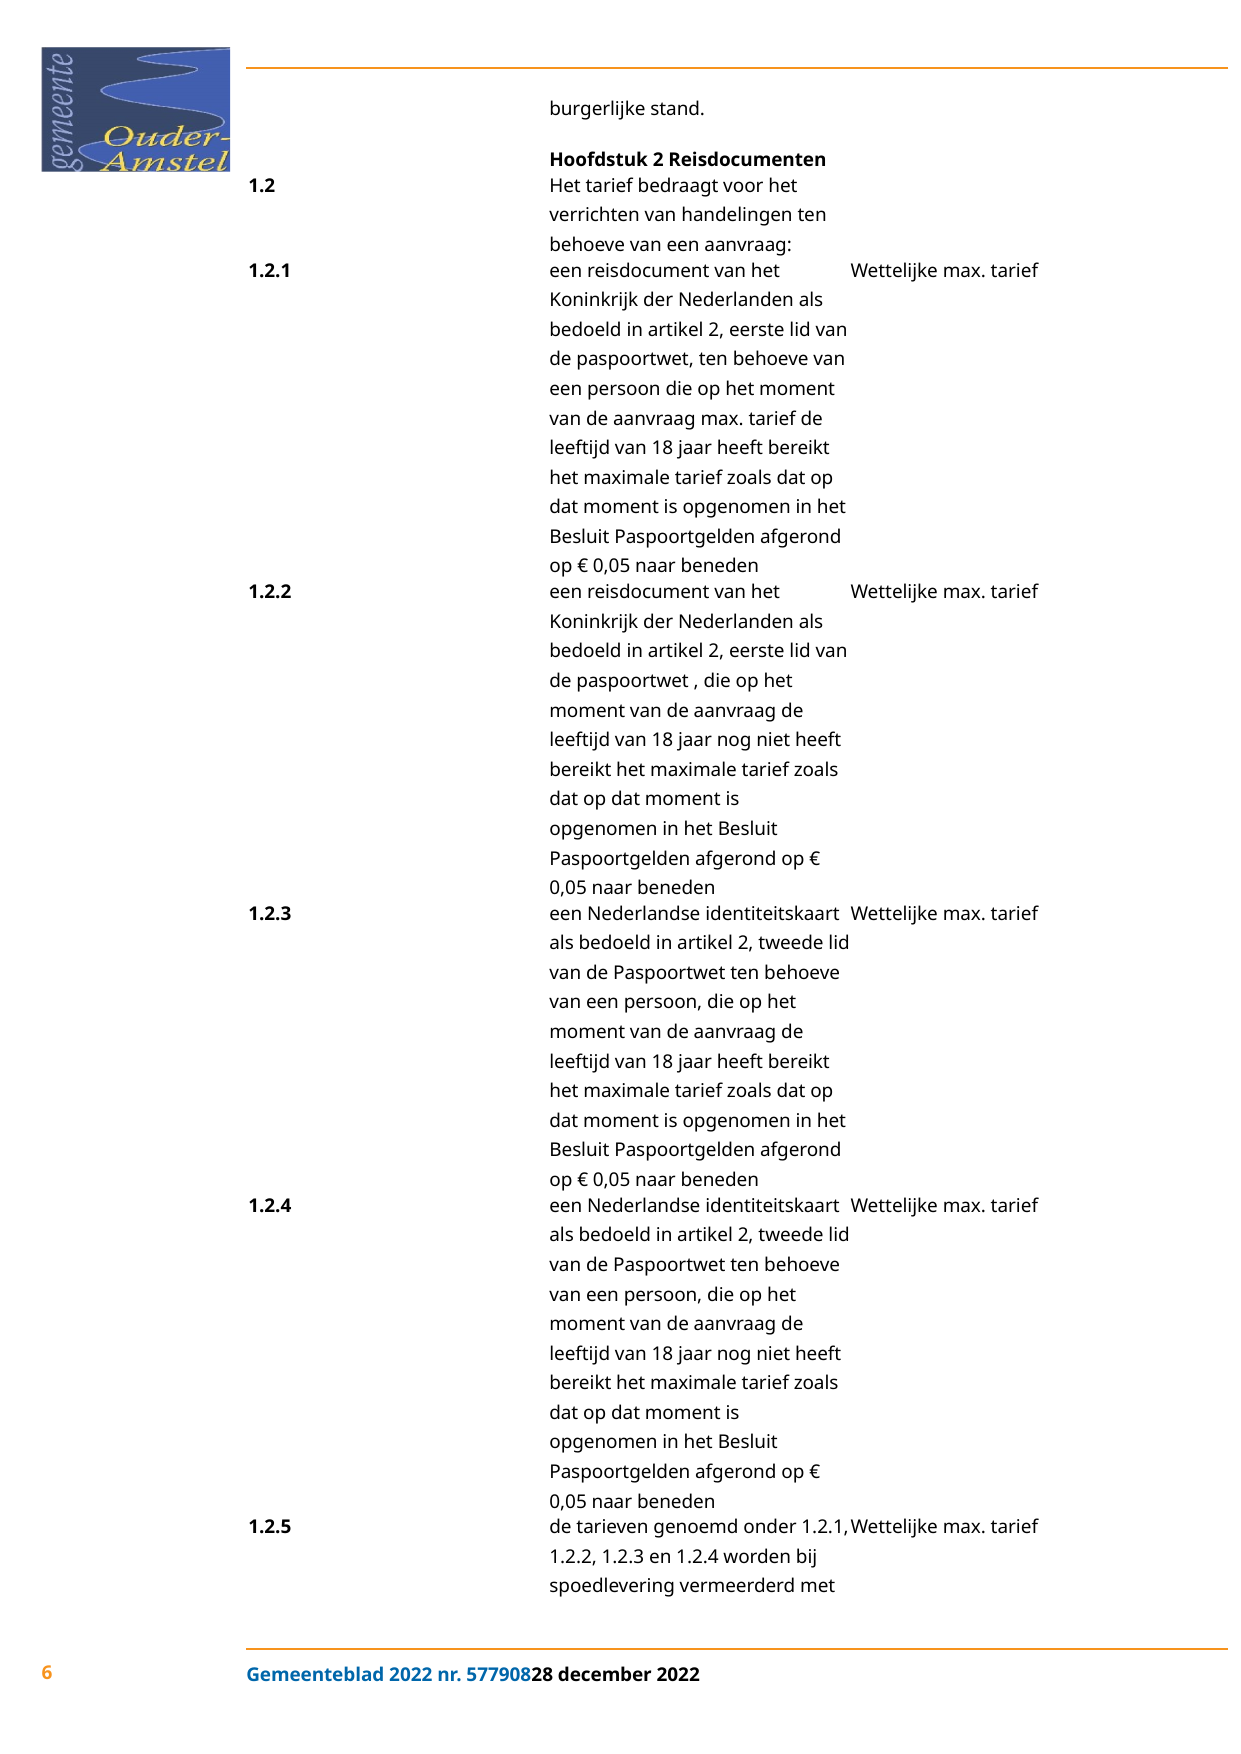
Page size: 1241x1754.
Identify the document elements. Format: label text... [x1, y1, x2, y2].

table_cell 1.2.2 [248, 579, 549, 900]
table_cell Het tarief bedraagt voor het verrichten van handelingen ten behoeve van een aanvraag: [549, 172, 850, 257]
table_cell [850, 172, 1152, 257]
table_cell 1.2.4 [248, 1192, 549, 1513]
table_cell Wettelijke max. tarief [850, 1514, 1152, 1598]
table_cell Wettelijke max. tarief [850, 579, 1152, 900]
table_cell Hoofdstuk 2 Reisdocumenten [549, 146, 850, 172]
table_cell [549, 121, 850, 146]
table_cell [850, 146, 1152, 172]
table_cell [248, 146, 549, 172]
table_cell een reisdocument van het Koninkrijk der Nederlanden als bedoeld in artikel 2, eerste lid van de paspoortwet, ten behoeve van een persoon die op het moment van de aanvraag max. tarief de leeftijd van 18 jaar heeft bereikt het maximale tarief zoals dat op dat moment is opgenomen in het Besluit Paspoortgelden afgerond op € 0,05 naar beneden [549, 257, 850, 578]
table_cell Wettelijke max. tarief [850, 257, 1152, 578]
table_cell Wettelijke max. tarief [850, 900, 1152, 1192]
table_cell een reisdocument van het Koninkrijk der Nederlanden als bedoeld in artikel 2, eerste lid van de paspoortwet , die op het moment van de aanvraag de leeftijd van 18 jaar nog niet heeft bereikt het maximale tarief zoals dat op dat moment is opgenomen in het Besluit Paspoortgelden afgerond op € 0,05 naar beneden [549, 579, 850, 900]
table_cell 1.2.1 [248, 257, 549, 578]
picture [41, 47, 231, 172]
table_cell [850, 121, 1152, 146]
table_cell Wettelijke max. tarief [850, 1192, 1152, 1513]
table_cell de tarieven genoemd onder 1.2.1, 1.2.2, 1.2.3 en 1.2.4 worden bij spoedlevering vermeerderd met [549, 1514, 850, 1598]
table_cell [850, 95, 1152, 121]
table_cell 1.2.5 [248, 1514, 549, 1598]
table_cell 1.2.3 [248, 900, 549, 1192]
table_cell burgerlijke stand. [549, 95, 850, 121]
table_cell [248, 95, 549, 121]
table_cell een Nederlandse identiteitskaart als bedoeld in artikel 2, tweede lid van de Paspoortwet ten behoeve van een persoon, die op het moment van de aanvraag de leeftijd van 18 jaar heeft bereikt het maximale tarief zoals dat op dat moment is opgenomen in het Besluit Paspoortgelden afgerond op € 0,05 naar beneden [549, 900, 850, 1192]
table_cell een Nederlandse identiteitskaart als bedoeld in artikel 2, tweede lid van de Paspoortwet ten behoeve van een persoon, die op het moment van de aanvraag de leeftijd van 18 jaar nog niet heeft bereikt het maximale tarief zoals dat op dat moment is opgenomen in het Besluit Paspoortgelden afgerond op € 0,05 naar beneden [549, 1192, 850, 1513]
table_cell 1.2 [248, 172, 549, 257]
table_cell [248, 121, 549, 146]
